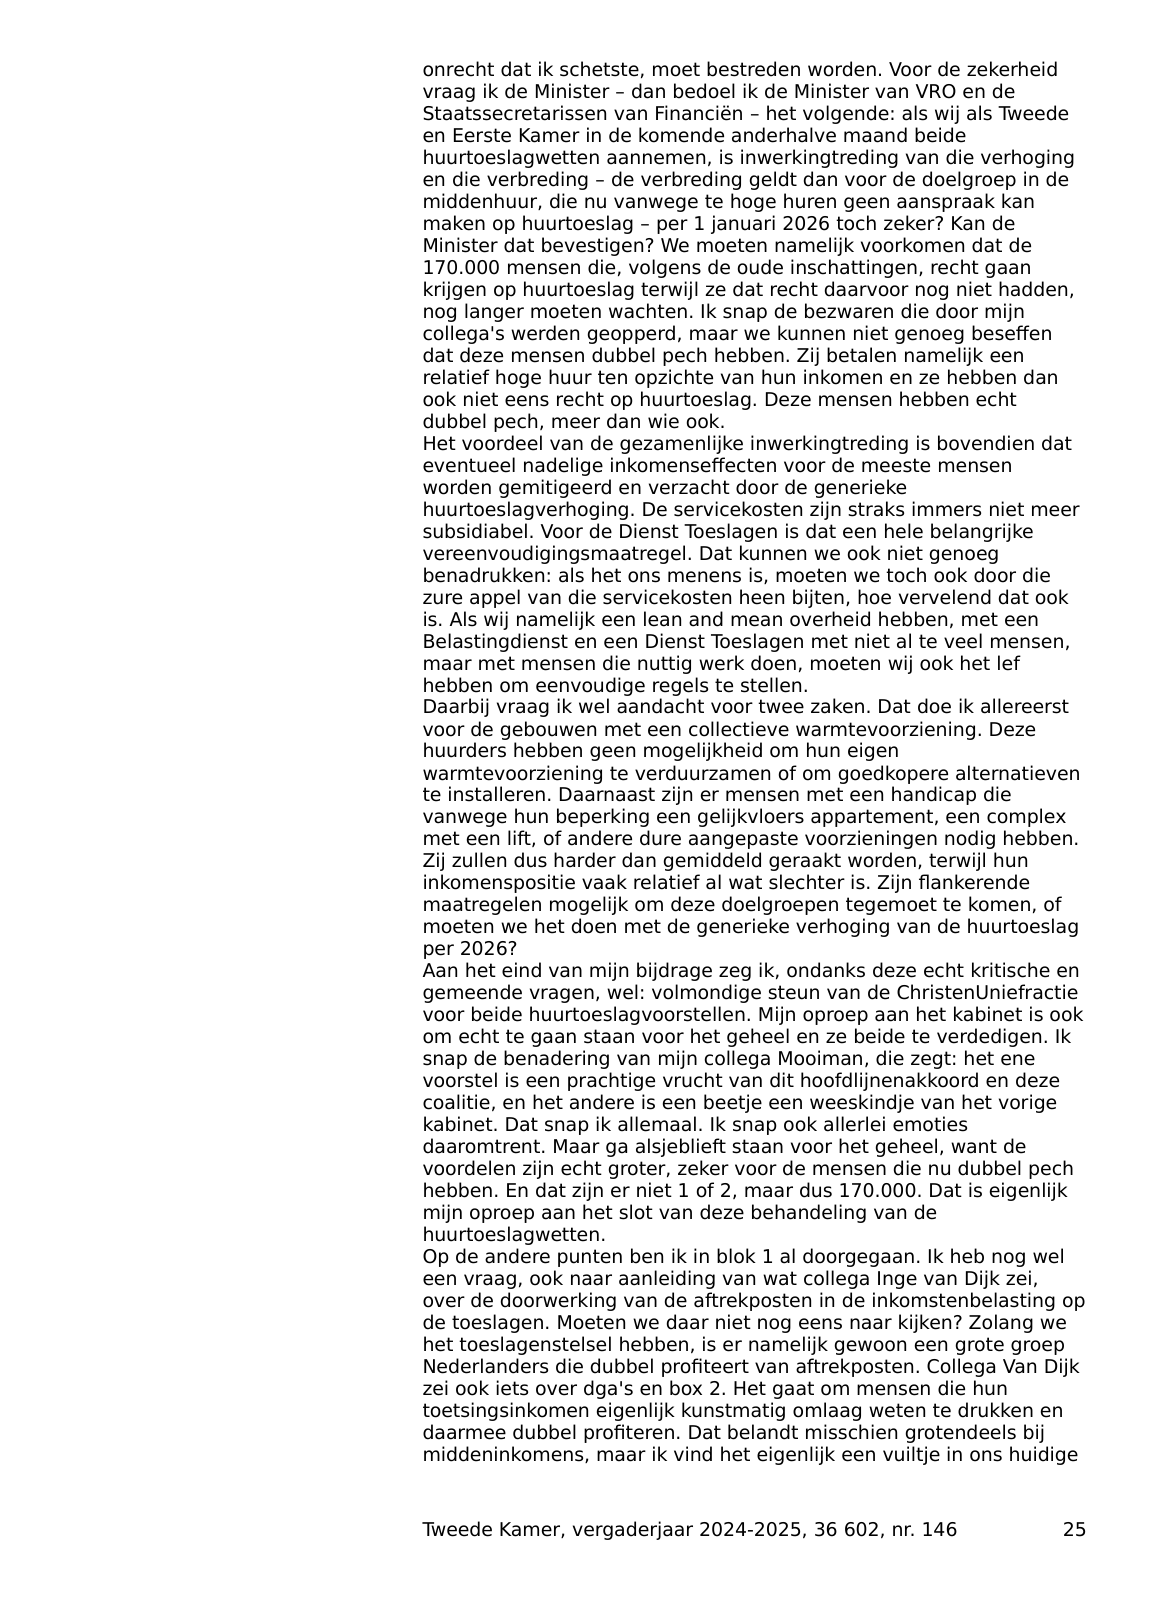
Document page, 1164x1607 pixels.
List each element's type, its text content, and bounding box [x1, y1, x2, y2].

text Aan het eind van mijn bijdrage zeg ik, ondanks deze echt kritische en gemeende vragen, wel: volmondige steun van de ChristenUniefractie voor beide huurtoeslagvoorstellen. Mijn oproep aan het kabinet is ook om echt te gaan staan voor het geheel en ze beide te verdedigen. Ik snap de benadering van mijn collega Mooiman, die zegt: het ene voorstel is een prachtige vrucht van dit hoofdlijnenakkoord en deze coalitie, en het andere is een beetje een weeskindje van het vorige kabinet. Dat snap ik allemaal. Ik snap ook allerlei emoties daaromtrent. Maar ga alsjeblieft staan voor het geheel, want de voordelen zijn echt groter, zeker voor de mensen die nu dubbel pech hebben. En dat zijn er niet 1 of 2, maar dus 170.000. Dat is eigenlijk mijn oproep aan het slot van deze behandeling van de huurtoeslagwetten. [422, 960, 1087, 1246]
text Het voordeel van de gezamenlijke inwerkingtreding is bovendien dat eventueel nadelige inkomenseffecten voor de meeste mensen worden gemitigeerd en verzacht door de generieke huurtoeslagverhoging. De servicekosten zijn straks immers niet meer subsidiabel. Voor de Dienst Toeslagen is dat een hele belangrijke vereenvoudigingsmaatregel. Dat kunnen we ook niet genoeg benadrukken: als het ons menens is, moeten we toch ook door die zure appel van die servicekosten heen bijten, hoe vervelend dat ook is. Als wij namelijk een lean and mean overheid hebben, met een Belastingdienst en een Dienst Toeslagen met niet al te veel mensen, maar met mensen die nuttig werk doen, moeten wij ook het lef hebben om eenvoudige regels te stellen. [422, 433, 1087, 696]
text Daarbij vraag ik wel aandacht voor twee zaken. Dat doe ik allereerst voor de gebouwen met een collectieve warmtevoorziening. Deze huurders hebben geen mogelijkheid om hun eigen warmtevoorziening te verduurzamen of om goedkopere alternatieven te installeren. Daarnaast zijn er mensen met een handicap die vanwege hun beperking een gelijkvloers appartement, een complex met een lift, of andere dure aangepaste voorzieningen nodig hebben. Zij zullen dus harder dan gemiddeld geraakt worden, terwijl hun inkomenspositie vaak relatief al wat slechter is. Zijn flankerende maatregelen mogelijk om deze doelgroepen tegemoet te komen, of moeten we het doen met de generieke verhoging van de huurtoeslag per 2026? [422, 696, 1087, 960]
text Op de andere punten ben ik in blok 1 al doorgegaan. Ik heb nog wel een vraag, ook naar aanleiding van wat collega Inge van Dijk zei, over de doorwerking van de aftrekposten in de inkomstenbelasting op de toeslagen. Moeten we daar niet nog eens naar kijken? Zolang we het toeslagenstelsel hebben, is er namelijk gewoon een grote groep Nederlanders die dubbel profiteert van aftrekposten. Collega Van Dijk zei ook iets over dga's en box 2. Het gaat om mensen die hun toetsingsinkomen eigenlijk kunstmatig omlaag weten te drukken en daarmee dubbel profiteren. Dat belandt misschien grotendeels bij middeninkomens, maar ik vind het eigenlijk een vuiltje in ons huidige [422, 1246, 1087, 1466]
text onrecht dat ik schetste, moet bestreden worden. Voor de zekerheid vraag ik de Minister – dan bedoel ik de Minister van VRO en de Staatssecretarissen van Financiën – het volgende: als wij als Tweede en Eerste Kamer in de komende anderhalve maand beide huurtoeslagwetten aannemen, is inwerkingtreding van die verhoging en die verbreding – de verbreding geldt dan voor de doelgroep in de middenhuur, die nu vanwege te hoge huren geen aanspraak kan maken op huurtoeslag – per 1 januari 2026 toch zeker? Kan de Minister dat bevestigen? We moeten namelijk voorkomen dat de 170.000 mensen die, volgens de oude inschattingen, recht gaan krijgen op huurtoeslag terwijl ze dat recht daarvoor nog niet hadden, nog langer moeten wachten. Ik snap de bezwaren die door mijn collega's werden geopperd, maar we kunnen niet genoeg beseffen dat deze mensen dubbel pech hebben. Zij betalen namelijk een relatief hoge huur ten opzichte van hun inkomen en ze hebben dan ook niet eens recht op huurtoeslag. Deze mensen hebben echt dubbel pech, meer dan wie ook. [422, 59, 1087, 433]
